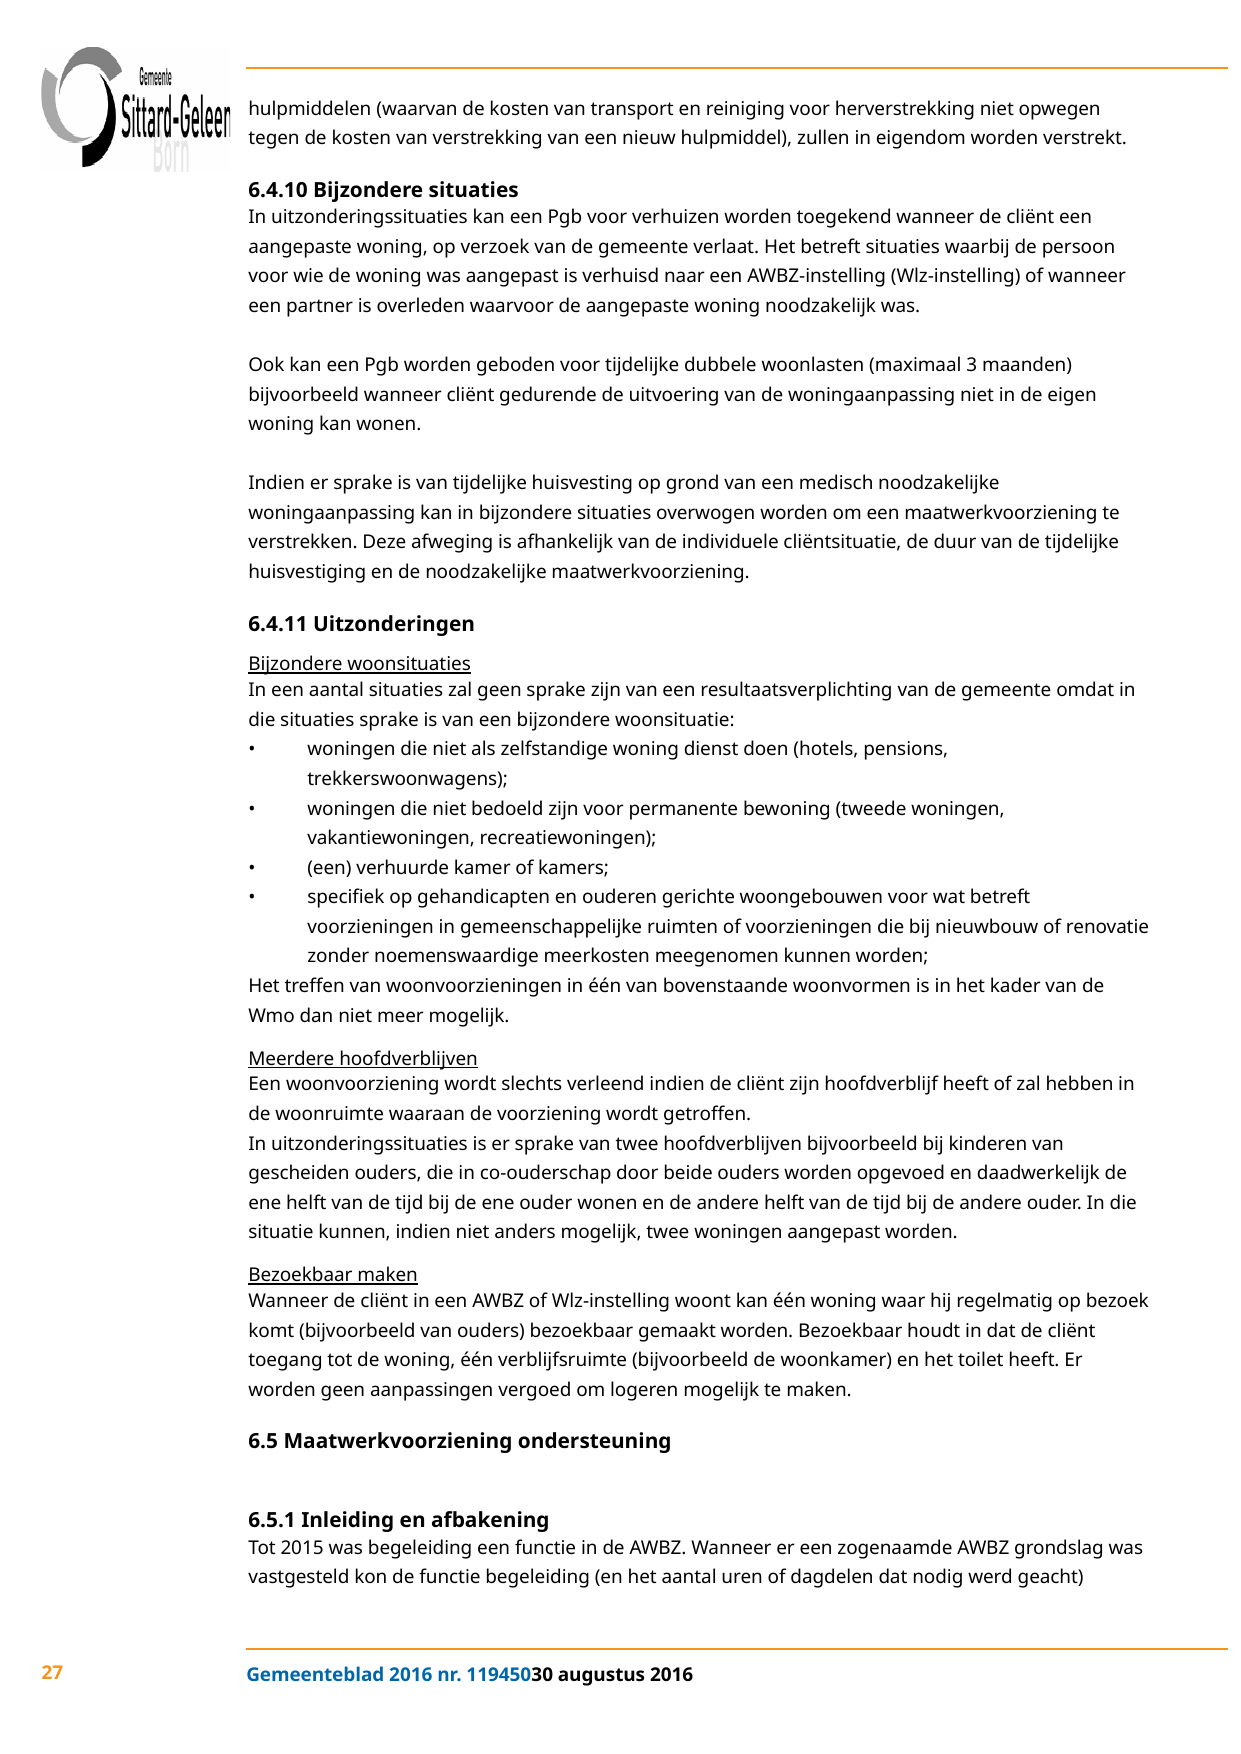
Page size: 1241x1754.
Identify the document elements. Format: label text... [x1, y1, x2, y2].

text Ook kan een Pgb worden geboden voor tijdelijke dubbele woonlasten (maximaal 3 maanden) bijvoorbeeld wanneer cliënt gedurende de uitvoering van de woningaanpassing niet in de eigen woning kan wonen. [248, 351, 1152, 436]
text 6.4.11 Uitzonderingen [248, 609, 1152, 637]
text Bijzondere woonsituaties [248, 651, 1152, 676]
list woningen die niet als zelfstandige woning dienst doen (hotels, pensions, trekkerswoonwagens); [248, 736, 1152, 791]
text Bezoekbaar maken [248, 1262, 1152, 1287]
text In uitzonderingssituaties is er sprake van twee hoofdverblijven bijvoorbeeld bij kinderen van gescheiden ouders, die in co-ouderschap door beide ouders worden opgevoed en daadwerkelijk de ene helft van de tijd bij de ene ouder wonen en de andere helft van de tijd bij de andere ouder. In die situatie kunnen, indien niet anders mogelijk, twee woningen aangepast worden. [248, 1130, 1152, 1244]
text In een aantal situaties zal geen sprake zijn van een resultaatsverplichting van de gemeente omdat in die situaties sprake is van een bijzondere woonsituatie: [248, 676, 1152, 732]
text In uitzonderingssituaties kan een Pgb voor verhuizen worden toegekend wanneer de cliënt een aangepaste woning, op verzoek van de gemeente verlaat. Het betreft situaties waarbij de persoon voor wie de woning was aangepast is verhuisd naar een AWBZ-instelling (Wlz-instelling) of wanneer een partner is overleden waarvoor de aangepaste woning noodzakelijk was. [248, 203, 1152, 318]
text Het treffen van woonvoorzieningen in één van bovenstaande woonvormen is in het kader van de Wmo dan niet meer mogelijk. [248, 972, 1152, 1027]
text Meerdere hoofdverblijven [248, 1045, 1152, 1071]
list specifiek op gehandicapten en ouderen gerichte woongebouwen voor wat betreft voorzieningen in gemeenschappelijke ruimten of voorzieningen die bij nieuwbouw of renovatie zonder noemenswaardige meerkosten meegenomen kunnen worden; [248, 883, 1152, 968]
text 6.5 Maatwerkvoorziening ondersteuning [248, 1427, 1152, 1455]
text 6.5.1 Inleiding en afbakening [248, 1505, 1152, 1534]
text 6.4.10 Bijzondere situaties [248, 175, 1152, 203]
text hulpmiddelen (waarvan de kosten van transport en reiniging voor herverstrekking niet opwegen tegen de kosten van verstrekking van een nieuw hulpmiddel), zullen in eigendom worden verstrekt. [248, 95, 1152, 150]
text Een woonvoorziening wordt slechts verleend indien de cliënt zijn hoofdverblijf heeft of zal hebben in de woonruimte waaraan de voorziening wordt getroffen. [248, 1071, 1152, 1126]
text Indien er sprake is van tijdelijke huisvesting op grond van een medisch noodzakelijke woningaanpassing kan in bijzondere situaties overwogen worden om een maatwerkvoorziening te verstrekken. Deze afweging is afhankelijk van de individuele cliëntsituatie, de duur van de tijdelijke huisvestiging en de noodzakelijke maatwerkvoorziening. [248, 469, 1152, 584]
list woningen die niet bedoeld zijn voor permanente bewoning (tweede woningen, vakantiewoningen, recreatiewoningen); [248, 795, 1152, 850]
text Wanneer de cliënt in een AWBZ of Wlz-instelling woont kan één woning waar hij regelmatig op bezoek komt (bijvoorbeeld van ouders) bezoekbaar gemaakt worden. Bezoekbaar houdt in dat de cliënt toegang tot de woning, één verblijfsruimte (bijvoorbeeld de woonkamer) en het toilet heeft. Er worden geen aanpassingen vergoed om logeren mogelijk te maken. [248, 1287, 1152, 1402]
text Tot 2015 was begeleiding een functie in de AWBZ. Wanneer er een zogenaamde AWBZ grondslag was vastgesteld kon de functie begeleiding (en het aantal uren of dagdelen dat nodig werd geacht) [248, 1534, 1152, 1589]
picture [41, 47, 231, 172]
list (een) verhuurde kamer of kamers; [248, 854, 1152, 879]
